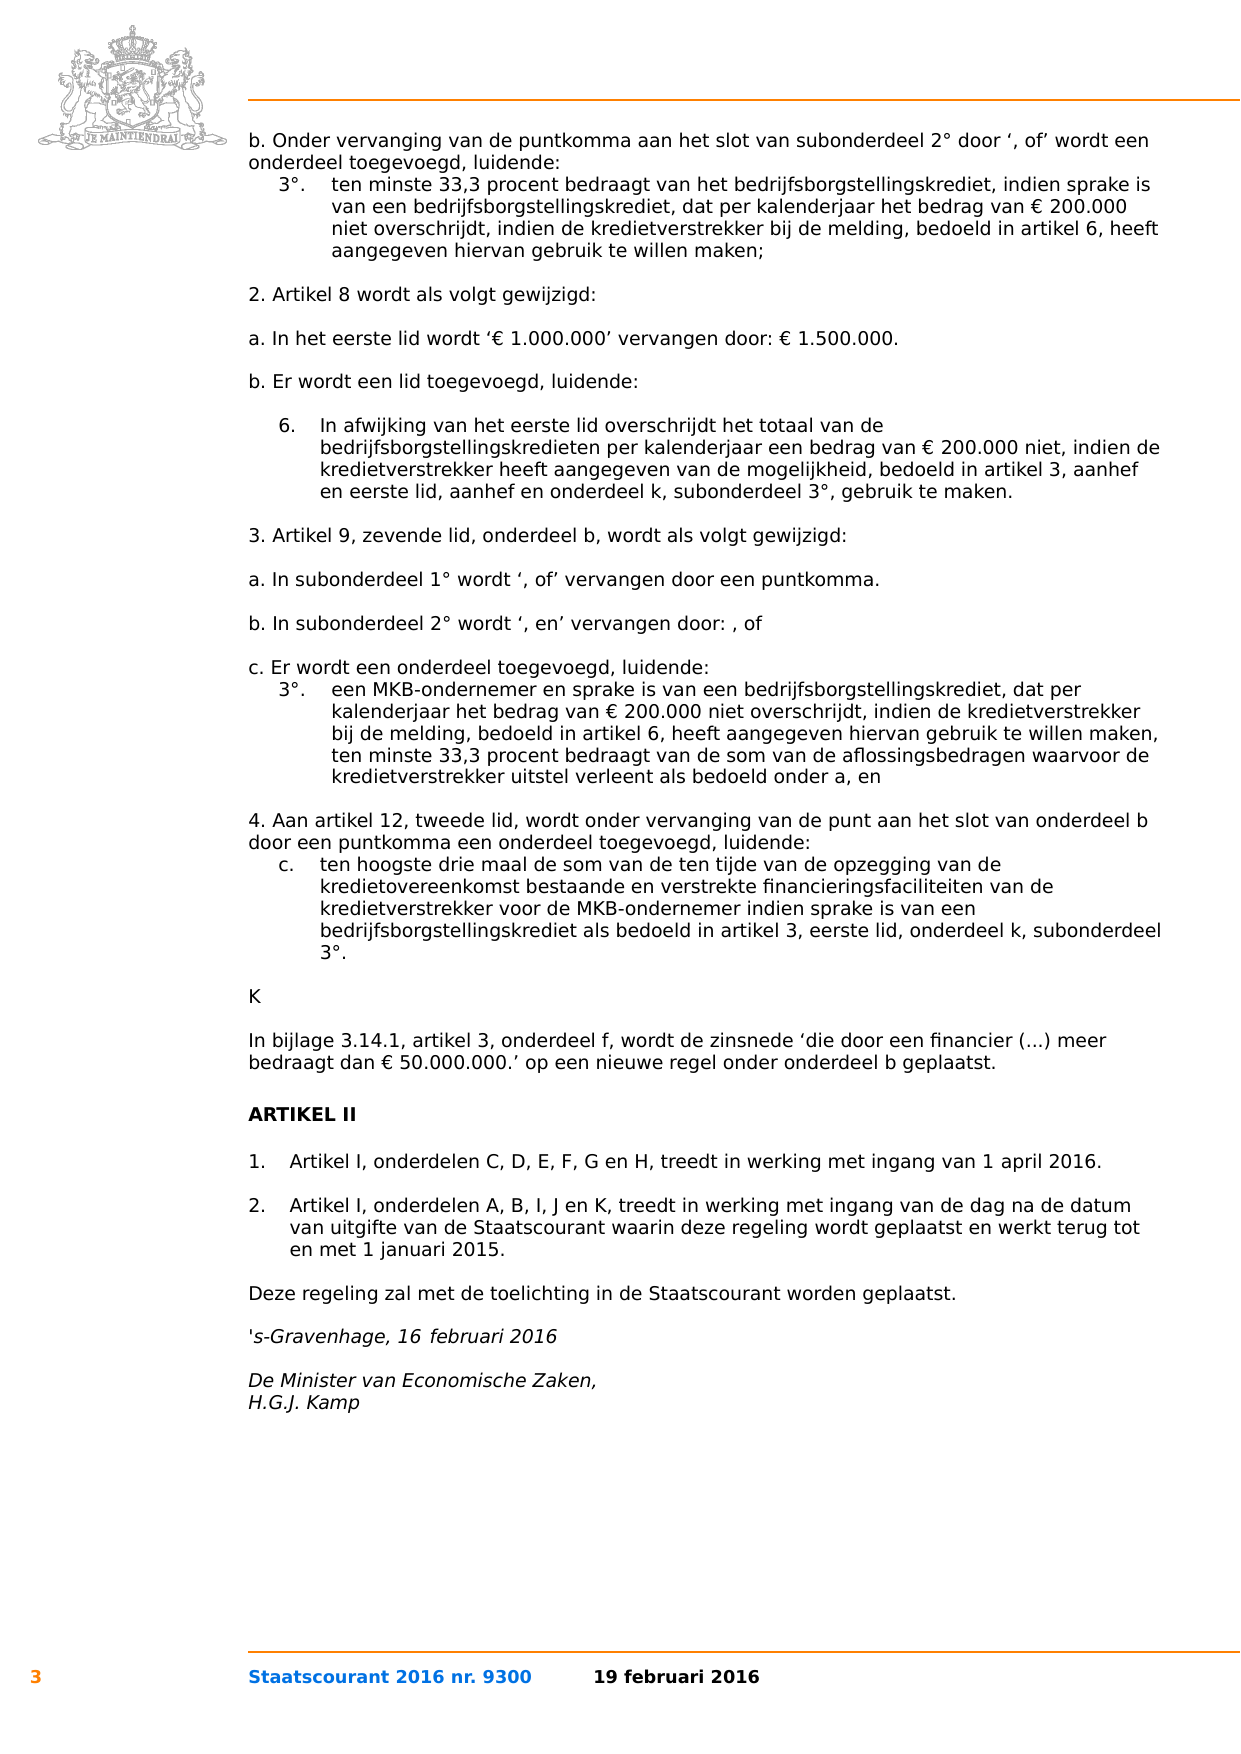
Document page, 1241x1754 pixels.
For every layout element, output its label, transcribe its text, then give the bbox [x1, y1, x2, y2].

text 2. Artikel I, onderdelen A, B, I, J en K, treedt in werking met ingang van de dag na de datum van uitgifte van de Staatscourant waarin deze regeling wordt geplaatst en werkt terug tot en met 1 januari 2015. [248, 1195, 1163, 1261]
text De Minister van Economische Zaken, H.G.J. Kamp [248, 1370, 1163, 1414]
text a. In subonderdeel 1° wordt ‘, of’ vervangen door een puntkomma. [248, 569, 1163, 591]
text 1. Artikel I, onderdelen C, D, E, F, G en H, treedt in werking met ingang van 1 april 2016. [248, 1151, 1163, 1173]
text c. Er wordt een onderdeel toegevoegd, luidende: [248, 657, 1163, 678]
text 3°. een MKB-ondernemer en sprake is van een bedrijfsborgstellingskrediet, dat per kalenderjaar het bedrag van € 200.000 niet overschrijdt, indien de kredietverstrekker bij de melding, bedoeld in artikel 6, heeft aangegeven hiervan gebruik te willen maken, ten minste 33,3 procent bedraagt van de som van de aflossingsbedragen waarvoor de kredietverstrekker uitstel verleent als bedoeld onder a, en [278, 678, 1163, 788]
text 4. Aan artikel 12, tweede lid, wordt onder vervanging van de punt aan het slot van onderdeel b door een puntkomma een onderdeel toegevoegd, luidende: [248, 810, 1163, 854]
text b. Er wordt een lid toegevoegd, luidende: [248, 371, 1163, 393]
text 's-Gravenhage, 16 februari 2016 [248, 1326, 1163, 1348]
text K [248, 986, 1163, 1008]
text Deze regeling zal met de toelichting in de Staatscourant worden geplaatst. [248, 1282, 1163, 1304]
subtitle ARTIKEL II [248, 1104, 1163, 1126]
text In bijlage 3.14.1, artikel 3, onderdeel f, wordt de zinsnede ‘die door een financier (...) meer bedraagt dan € 50.000.000.’ op een nieuwe regel onder onderdeel b geplaatst. [248, 1030, 1163, 1074]
text a. In het eerste lid wordt ‘€ 1.000.000’ vervangen door: € 1.500.000. [248, 327, 1163, 349]
text 3. Artikel 9, zevende lid, onderdeel b, wordt als volgt gewijzigd: [248, 525, 1163, 547]
picture [38, 25, 227, 150]
text c. ten hoogste drie maal de som van de ten tijde van de opzegging van de kredietovereenkomst bestaande en verstrekte financieringsfaciliteiten van de kredietverstrekker voor de MKB-ondernemer indien sprake is van een bedrijfsborgstellingskrediet als bedoeld in artikel 3, eerste lid, onderdeel k, subonderdeel 3°. [278, 854, 1163, 964]
text b. Onder vervanging van de puntkomma aan het slot van subonderdeel 2° door ‘, of’ wordt een onderdeel toegevoegd, luidende: [248, 130, 1163, 174]
text 2. Artikel 8 wordt als volgt gewijzigd: [248, 284, 1163, 306]
text 3°. ten minste 33,3 procent bedraagt van het bedrijfsborgstellingskrediet, indien sprake is van een bedrijfsborgstellingskrediet, dat per kalenderjaar het bedrag van € 200.000 niet overschrijdt, indien de kredietverstrekker bij de melding, bedoeld in artikel 6, heeft aangegeven hiervan gebruik te willen maken; [278, 174, 1163, 262]
text 6. In afwijking van het eerste lid overschrijdt het totaal van de bedrijfsborgstellingskredieten per kalenderjaar een bedrag van € 200.000 niet, indien de kredietverstrekker heeft aangegeven van de mogelijkheid, bedoeld in artikel 3, aanhef en eerste lid, aanhef en onderdeel k, subonderdeel 3°, gebruik te maken. [278, 415, 1163, 503]
text b. In subonderdeel 2° wordt ‘, en’ vervangen door: , of [248, 613, 1163, 635]
